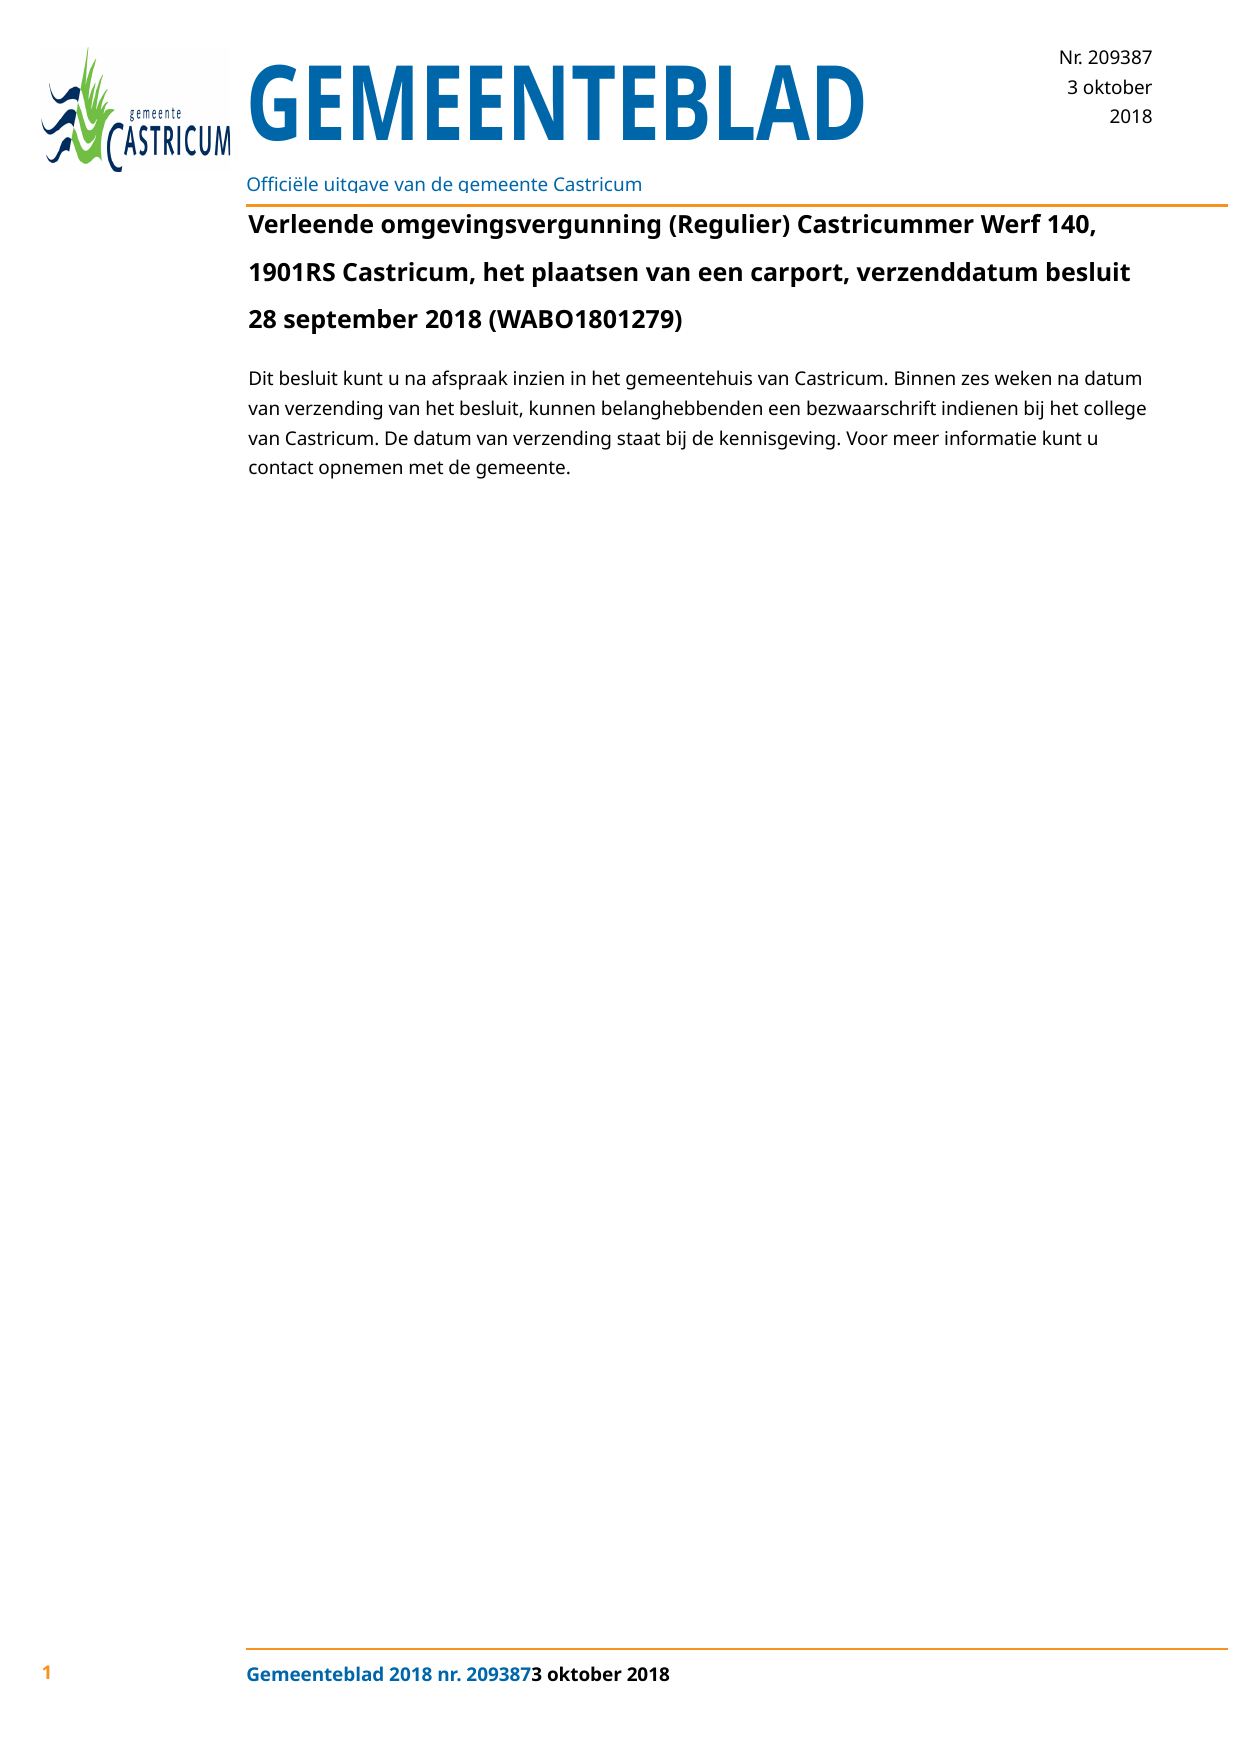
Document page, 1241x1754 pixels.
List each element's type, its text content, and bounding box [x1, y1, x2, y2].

text Verleende omgevingsvergunning (Regulier) Castricummer Werf 140, 1901RS Castricum, het plaatsen van een carport, verzenddatum besluit 28 september 2018 (WABO1801279) [248, 207, 1152, 336]
picture [41, 47, 231, 172]
text Dit besluit kunt u na afspraak inzien in het gemeentehuis van Castricum. Binnen zes weken na datum van verzending van het besluit, kunnen belanghebbenden een bezwaarschrift indienen bij het college van Castricum. De datum van verzending staat bij de kennisgeving. Voor meer informatie kunt u contact opnemen met de gemeente. [248, 366, 1152, 480]
